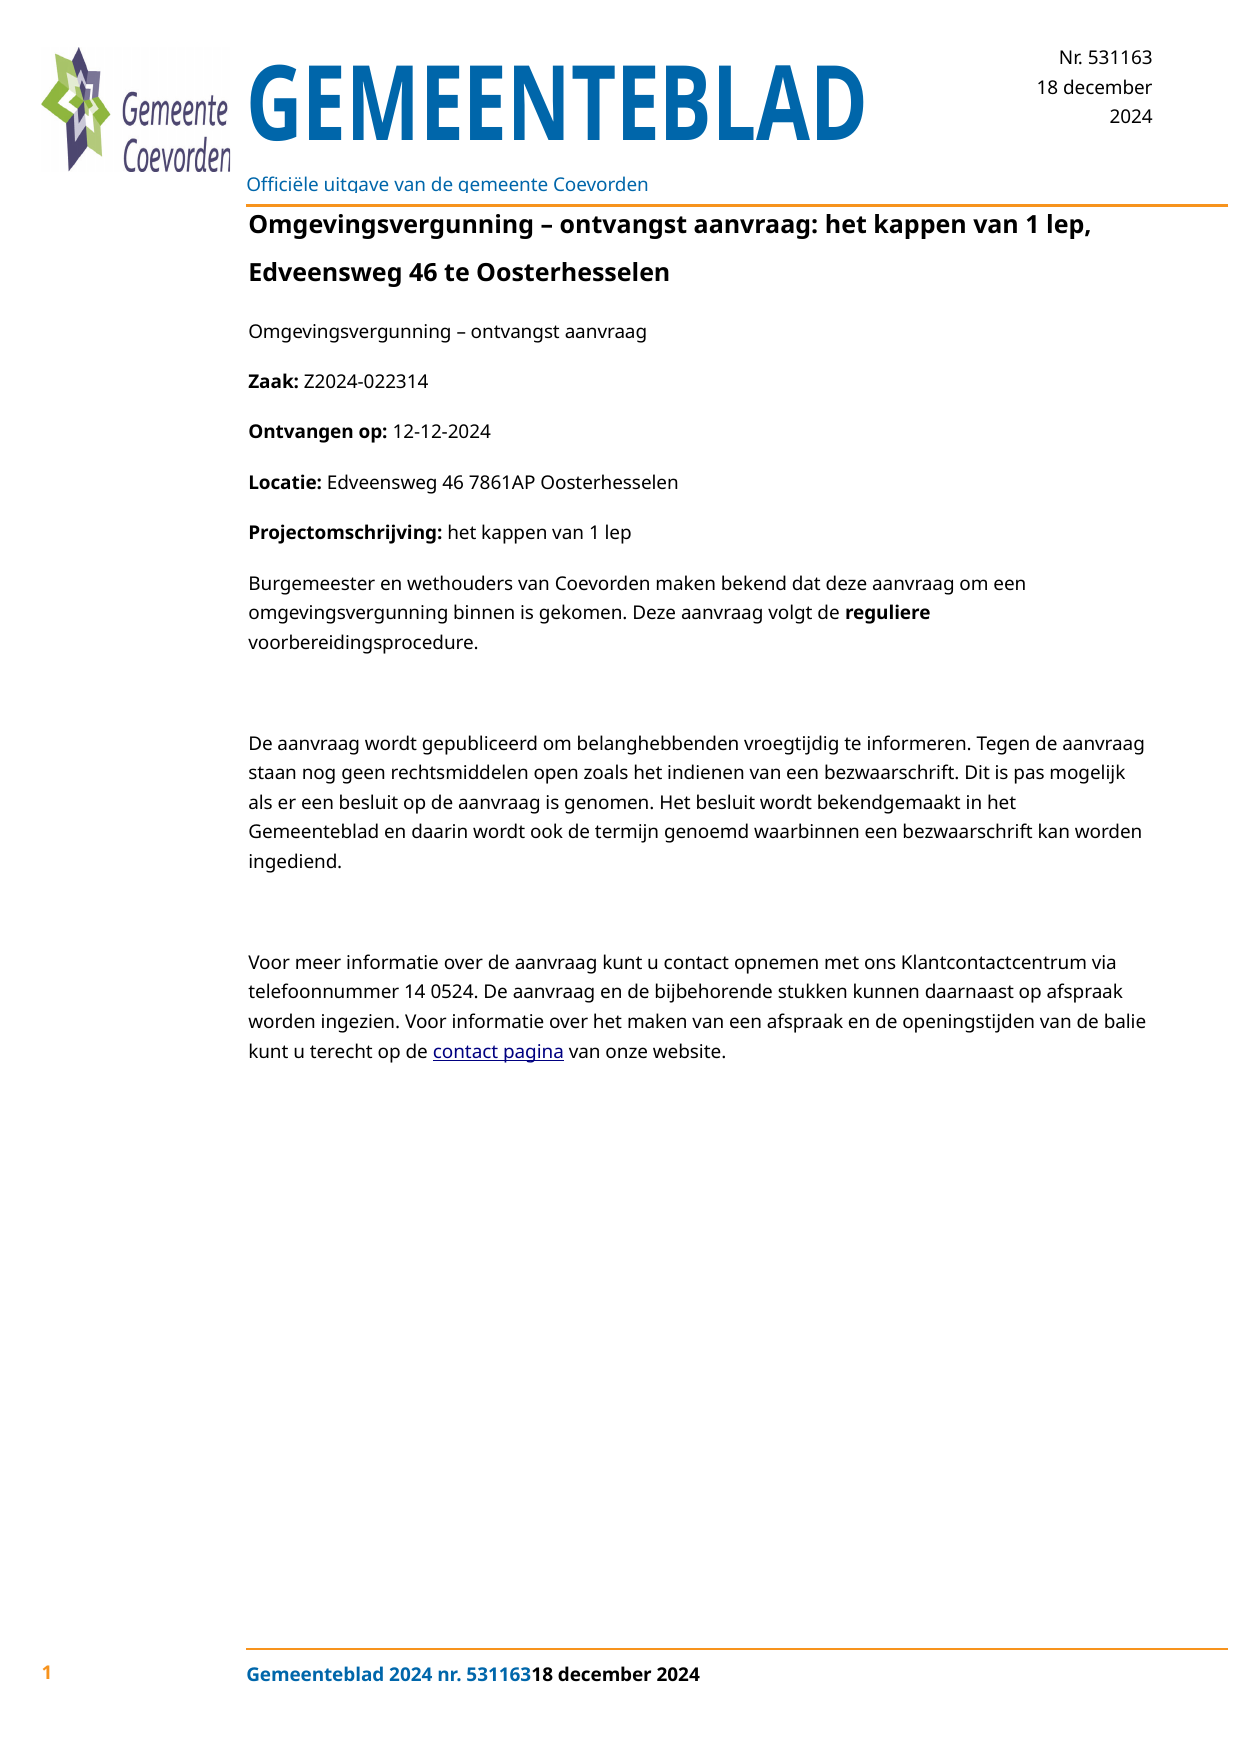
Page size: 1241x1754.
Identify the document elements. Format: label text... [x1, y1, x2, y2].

text Projectomschrijving: het kappen van 1 lep [248, 519, 1152, 545]
text Ontvangen op: 12-12-2024 [248, 419, 1152, 444]
text Burgemeester en wethouders van Coevorden maken bekend dat deze aanvraag om een omgevingsvergunning binnen is gekomen. Deze aanvraag volgt de reguliere voorbereidingsprocedure. [248, 570, 1152, 655]
text Locatie: Edveensweg 46 7861AP Oosterhesselen [248, 469, 1152, 495]
text Omgevingsvergunning – ontvangst aanvraag: het kappen van 1 lep, Edveensweg 46 te Oosterhesselen [248, 207, 1152, 288]
text Omgevingsvergunning – ontvangst aanvraag [248, 318, 1152, 344]
text Zaak: Z2024-022314 [248, 368, 1152, 394]
text De aanvraag wordt gepubliceerd om belanghebbenden vroegtijdig te informeren. Tegen de aanvraag staan nog geen rechtsmiddelen open zoals het indienen van een bezwaarschrift. Dit is pas mogelijk als er een besluit op de aanvraag is genomen. Het besluit wordt bekendgemaakt in het Gemeenteblad en daarin wordt ook de termijn genoemd waarbinnen een bezwaarschrift kan worden ingediend. [248, 730, 1152, 874]
text Voor meer informatie over de aanvraag kunt u contact opnemen met ons Klantcontactcentrum via telefoonnummer 14 0524. De aanvraag en de bijbehorende stukken kunnen daarnaast op afspraak worden ingezien. Voor informatie over het maken van een afspraak en de openingstijden van de balie kunt u terecht op de contact pagina van onze website. [248, 949, 1152, 1064]
picture [41, 47, 231, 172]
